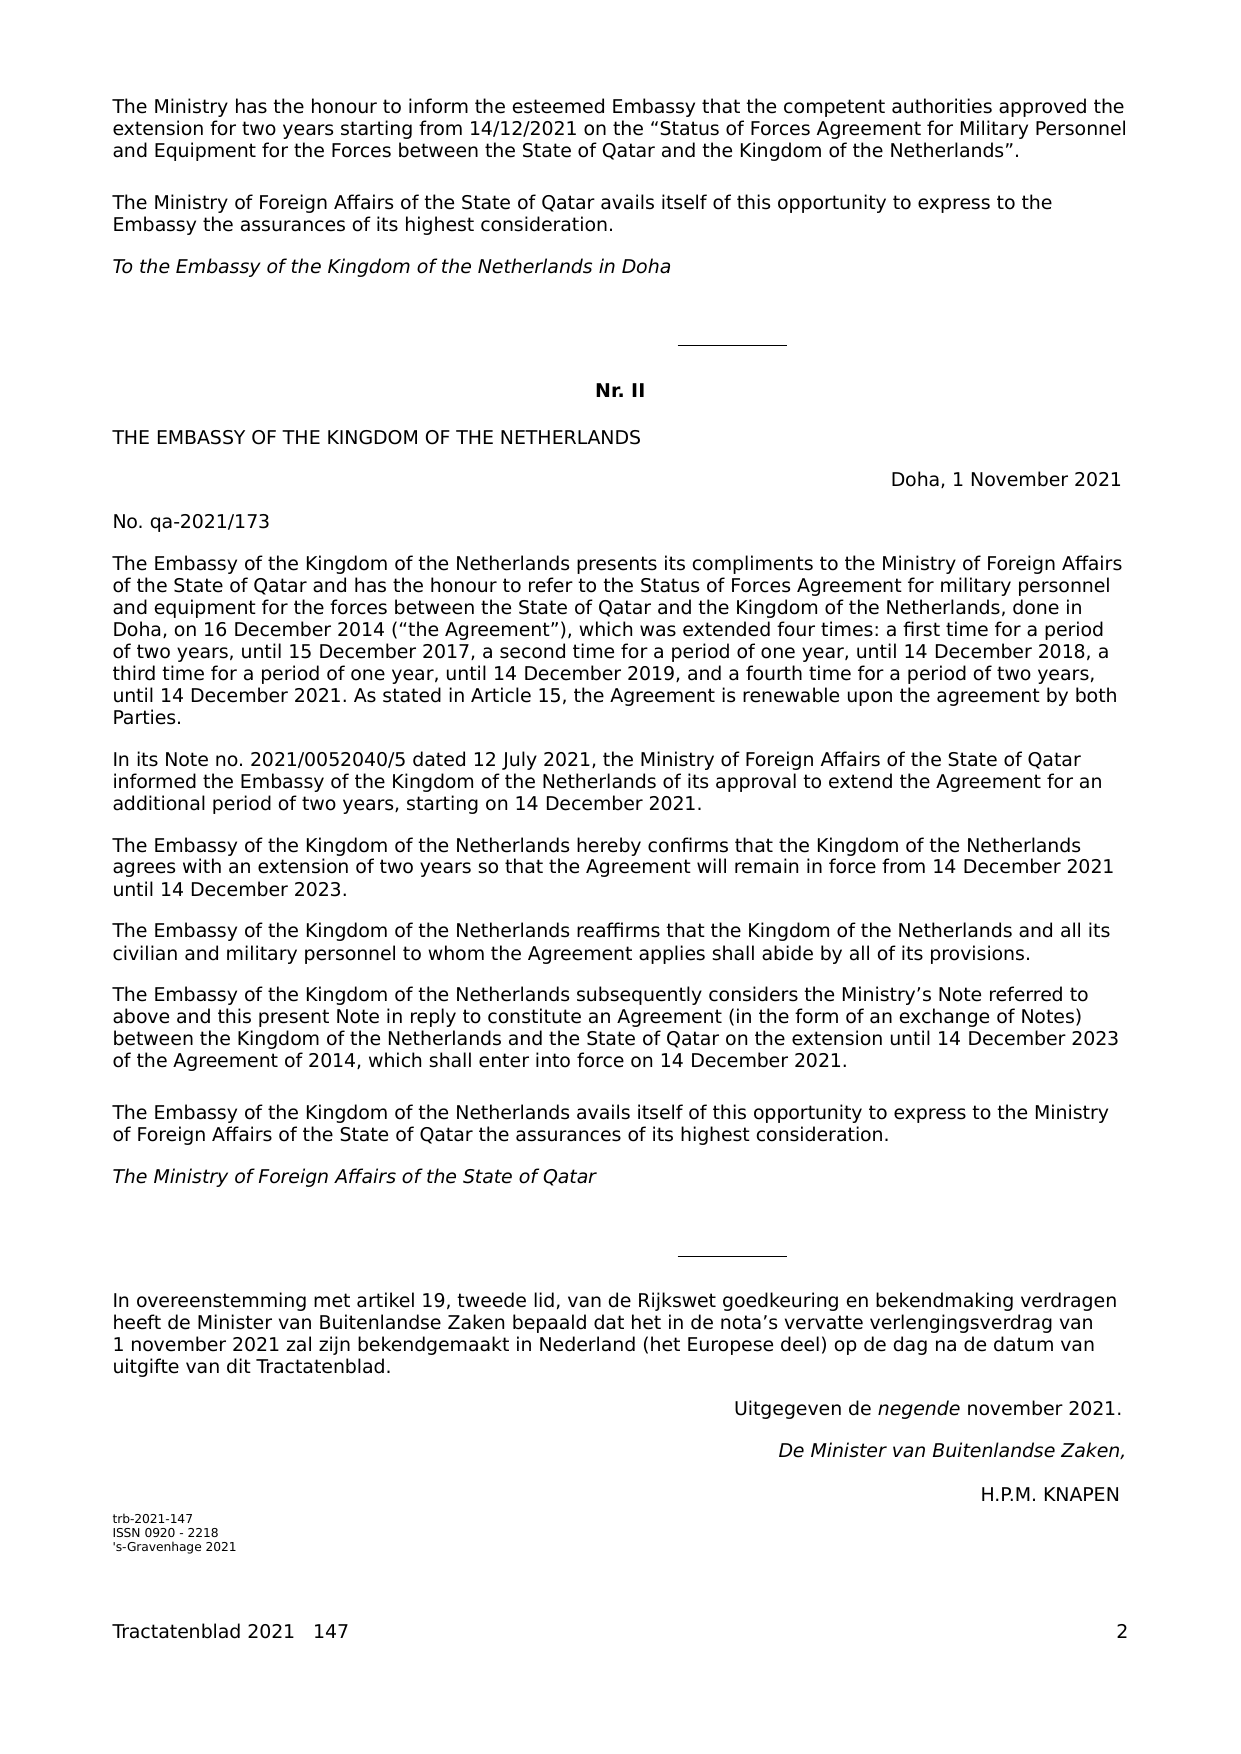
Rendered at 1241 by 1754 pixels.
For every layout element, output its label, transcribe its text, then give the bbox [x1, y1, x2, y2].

subtitle Nr. II [112, 380, 1128, 402]
text Doha, 1 November 2021 [112, 469, 1128, 491]
text No. qa-2021/173 [112, 511, 1128, 533]
text The Ministry of Foreign Affairs of the State of Qatar avails itself of this opportunity to express to the Embassy the assurances of its highest consideration. [112, 192, 1128, 236]
text The Embassy of the Kingdom of the Netherlands avails itself of this opportunity to express to the Ministry of Foreign Affairs of the State of Qatar the assurances of its highest consideration. [112, 1102, 1128, 1146]
text trb-2021-147 [112, 1512, 346, 1526]
text THE EMBASSY OF THE KINGDOM OF THE NETHERLANDS [112, 427, 1128, 449]
text The Ministry has the honour to inform the esteemed Embassy that the competent authorities approved the extension for two years starting from 14/12/2021 on the “Status of Forces Agreement for Military Personnel and Equipment for the Forces between the State of Qatar and the Kingdom of the Netherlands”. [112, 96, 1128, 162]
text The Embassy of the Kingdom of the Netherlands hereby confirms that the Kingdom of the Netherlands agrees with an extension of two years so that the Agreement will remain in force from 14 December 2021 until 14 December 2023. [112, 834, 1128, 900]
text ISSN 0920 - 2218 [112, 1526, 346, 1540]
text The Embassy of the Kingdom of the Netherlands presents its compliments to the Ministry of Foreign Affairs of the State of Qatar and has the honour to refer to the Status of Forces Agreement for military personnel and equipment for the forces between the State of Qatar and the Kingdom of the Netherlands, done in Doha, on 16 December 2014 (“the Agreement”), which was extended four times: a first time for a period of two years, until 15 December 2017, a second time for a period of one year, until 14 December 2018, a third time for a period of one year, until 14 December 2019, and a fourth time for a period of two years, until 14 December 2021. As stated in Article 15, the Agreement is renewable upon the agreement by both Parties. [112, 553, 1128, 728]
text Uitgegeven de negende november 2021. [112, 1398, 1128, 1420]
text To the Embassy of the Kingdom of the Netherlands in Doha [112, 256, 1128, 278]
text The Embassy of the Kingdom of the Netherlands subsequently considers the Ministry’s Note referred to above and this present Note in reply to constitute an Agreement (in the form of an exchange of Notes) between the Kingdom of the Netherlands and the State of Qatar on the extension until 14 December 2023 of the Agreement of 2014, which shall enter into force on 14 December 2021. [112, 984, 1128, 1072]
text The Embassy of the Kingdom of the Netherlands reaffirms that the Kingdom of the Netherlands and all its civilian and military personnel to whom the Agreement applies shall abide by all of its provisions. [112, 920, 1128, 964]
text De Minister van Buitenlandse Zaken, H.P.M. KNAPEN [112, 1440, 1128, 1506]
text In its Note no. 2021/0052040/5 dated 12 July 2021, the Ministry of Foreign Affairs of the State of Qatar informed the Embassy of the Kingdom of the Netherlands of its approval to extend the Agreement for an additional period of two years, starting on 14 December 2021. [112, 748, 1128, 814]
text The Ministry of Foreign Affairs of the State of Qatar [112, 1166, 1128, 1188]
text 's-Gravenhage 2021 [112, 1540, 346, 1554]
text In overeenstemming met artikel 19, tweede lid, van de Rijkswet goedkeuring en bekendmaking verdragen heeft de Minister van Buitenlandse Zaken bepaald dat het in de nota’s vervatte verlengingsverdrag van 1 november 2021 zal zijn bekendgemaakt in Nederland (het Europese deel) op de dag na de datum van uitgifte van dit Tractatenblad. [112, 1290, 1128, 1378]
